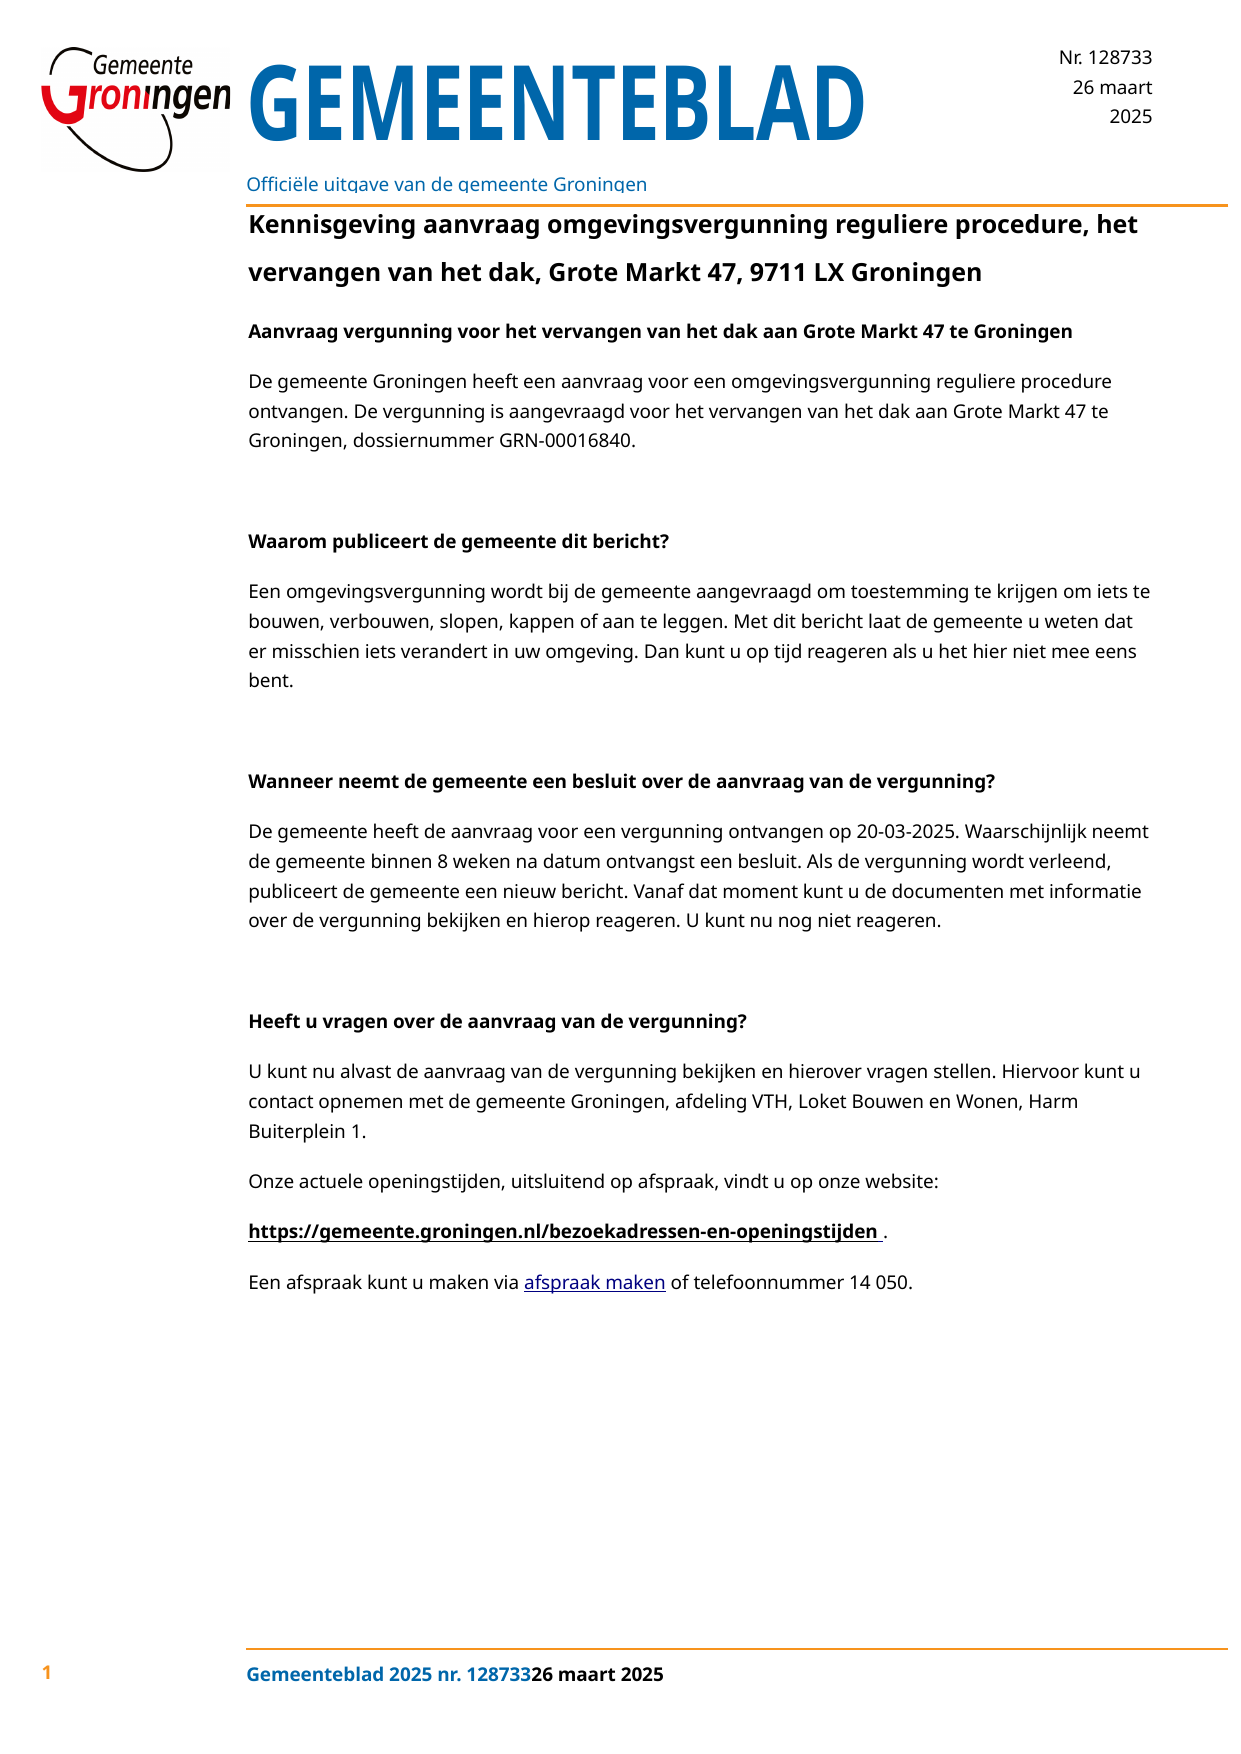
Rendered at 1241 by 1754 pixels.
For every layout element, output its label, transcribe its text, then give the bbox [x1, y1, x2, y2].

picture [41, 47, 231, 172]
text Wanneer neemt de gemeente een besluit over de aanvraag van de vergunning? [248, 768, 1152, 794]
text Een omgevingsvergunning wordt bij de gemeente aangevraagd om toestemming te krijgen om iets te bouwen, verbouwen, slopen, kappen of aan te leggen. Met dit bericht laat de gemeente u weten dat er misschien iets verandert in uw omgeving. Dan kunt u op tijd reageren als u het hier niet mee eens bent. [248, 579, 1152, 693]
text De gemeente heeft de aanvraag voor een vergunning ontvangen op 20-03-2025. Waarschijnlijk neemt de gemeente binnen 8 weken na datum ontvangst een besluit. Als de vergunning wordt verleend, publiceert de gemeente een nieuw bericht. Vanaf dat moment kunt u de documenten met informatie over de vergunning bekijken en hierop reageren. U kunt nu nog niet reageren. [248, 819, 1152, 933]
text U kunt nu alvast de aanvraag van de vergunning bekijken en hierover vragen stellen. Hiervoor kunt u contact opnemen met de gemeente Groningen, afdeling VTH, Loket Bouwen en Wonen, Harm Buiterplein 1. [248, 1059, 1152, 1144]
text https://gemeente.groningen.nl/bezoekadressen-en-openingstijden . [248, 1219, 1152, 1244]
text Heeft u vragen over de aanvraag van de vergunning? [248, 1008, 1152, 1034]
text Waarom publiceert de gemeente dit bericht? [248, 528, 1152, 554]
text Onze actuele openingstijden, uitsluitend op afspraak, vindt u op onze website: [248, 1168, 1152, 1194]
text De gemeente Groningen heeft een aanvraag voor een omgevingsvergunning reguliere procedure ontvangen. De vergunning is aangevraagd voor het vervangen van het dak aan Grote Markt 47 te Groningen, dossiernummer GRN-00016840. [248, 368, 1152, 453]
text Aanvraag vergunning voor het vervangen van het dak aan Grote Markt 47 te Groningen [248, 318, 1152, 344]
text Een afspraak kunt u maken via afspraak maken of telefoonnummer 14 050. [248, 1269, 1152, 1295]
text Kennisgeving aanvraag omgevingsvergunning reguliere procedure, het vervangen van het dak, Grote Markt 47, 9711 LX Groningen [248, 207, 1152, 288]
